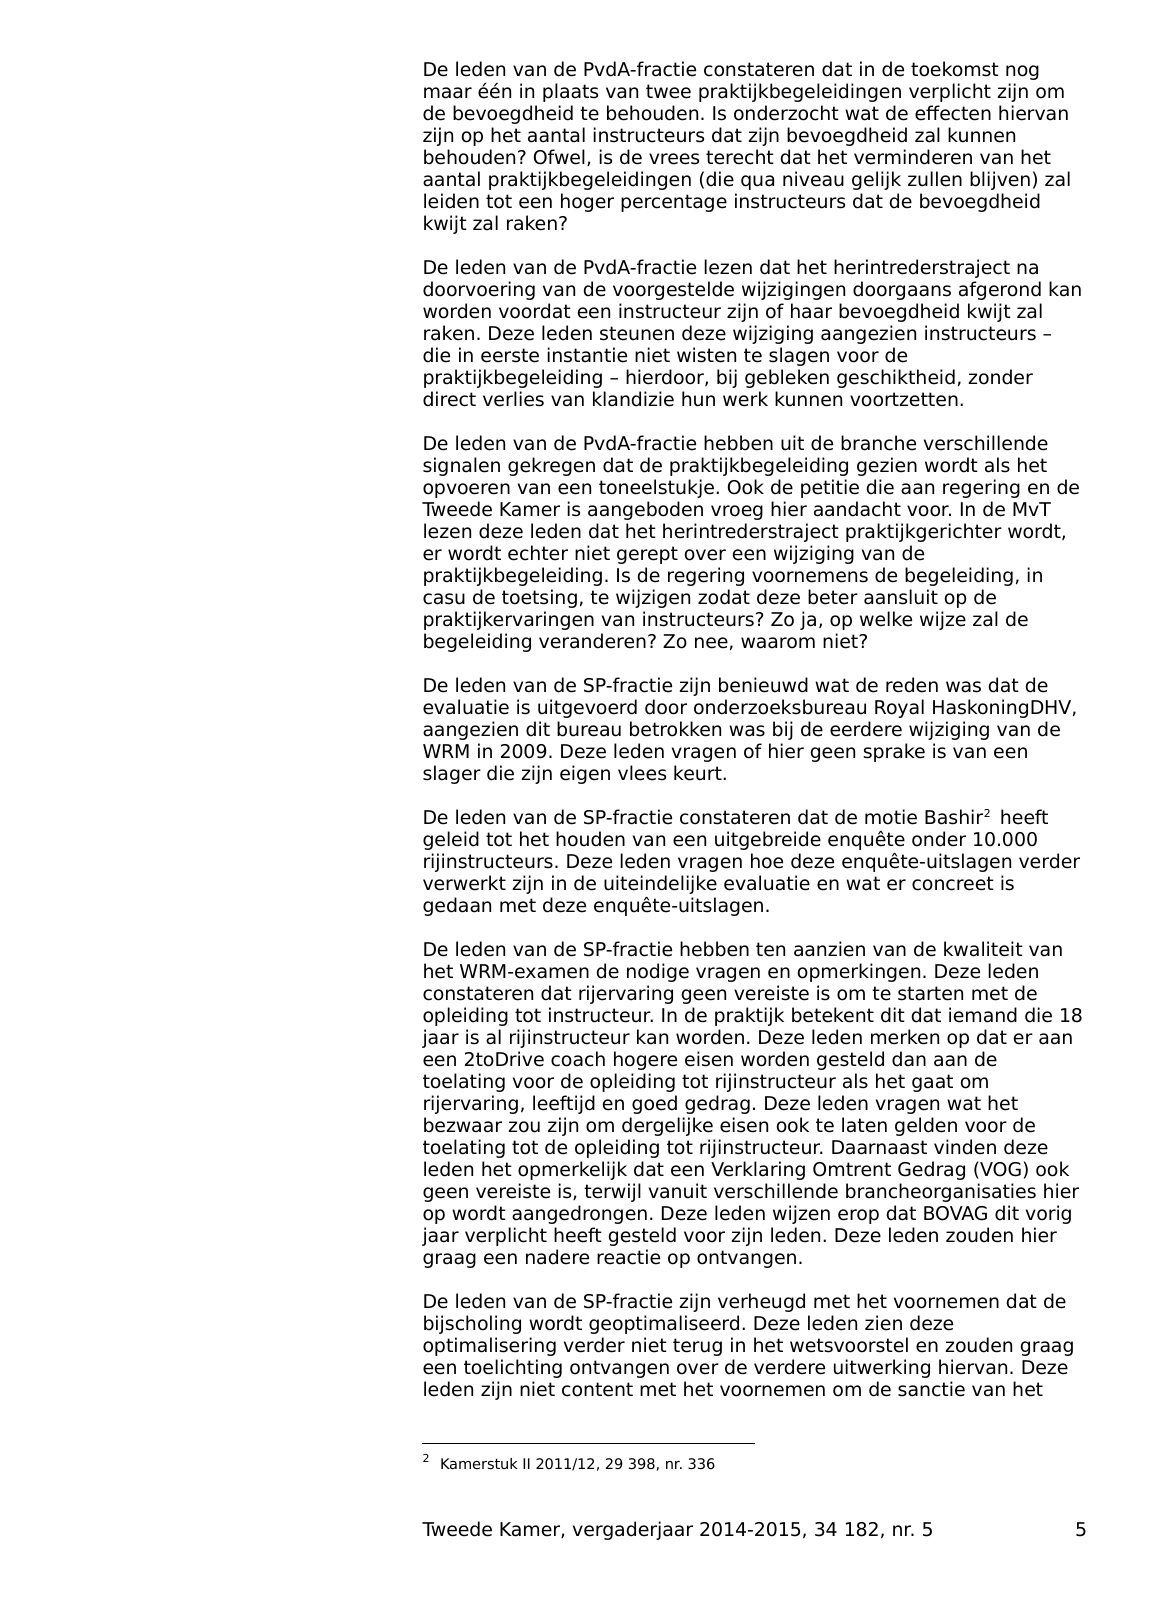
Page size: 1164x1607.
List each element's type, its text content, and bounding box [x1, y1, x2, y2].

text De leden van de SP-fractie hebben ten aanzien van de kwaliteit van het WRM-examen de nodige vragen en opmerkingen. Deze leden constateren dat rijervaring geen vereiste is om te starten met de opleiding tot instructeur. In de praktijk betekent dit dat iemand die 18 jaar is al rijinstructeur kan worden. Deze leden merken op dat er aan een 2toDrive coach hogere eisen worden gesteld dan aan de toelating voor de opleiding tot rijinstructeur als het gaat om rijervaring, leeftijd en goed gedrag. Deze leden vragen wat het bezwaar zou zijn om dergelijke eisen ook te laten gelden voor de toelating tot de opleiding tot rijinstructeur. Daarnaast vinden deze leden het opmerkelijk dat een Verklaring Omtrent Gedrag (VOG) ook geen vereiste is, terwijl vanuit verschillende brancheorganisaties hier op wordt aangedrongen. Deze leden wijzen erop dat BOVAG dit vorig jaar verplicht heeft gesteld voor zijn leden. Deze leden zouden hier graag een nadere reactie op ontvangen. [422, 939, 1087, 1269]
text De leden van de SP-fractie zijn benieuwd wat de reden was dat de evaluatie is uitgevoerd door onderzoeksbureau Royal HaskoningDHV, aangezien dit bureau betrokken was bij de eerdere wijziging van de WRM in 2009. Deze leden vragen of hier geen sprake is van een slager die zijn eigen vlees keurt. [422, 675, 1087, 785]
text Kamerstuk II 2011/12, 29 398, nr. 336 [422, 1452, 1087, 1474]
text De leden van de PvdA-fractie lezen dat het herintrederstraject na doorvoering van de voorgestelde wijzigingen doorgaans afgerond kan worden voordat een instructeur zijn of haar bevoegdheid kwijt zal raken. Deze leden steunen deze wijziging aangezien instructeurs – die in eerste instantie niet wisten te slagen voor de praktijkbegeleiding – hierdoor, bij gebleken geschiktheid, zonder direct verlies van klandizie hun werk kunnen voortzetten. [422, 257, 1087, 411]
text De leden van de SP-fractie zijn verheugd met het voornemen dat de bijscholing wordt geoptimaliseerd. Deze leden zien deze optimalisering verder niet terug in het wetsvoorstel en zouden graag een toelichting ontvangen over de verdere uitwerking hiervan. Deze leden zijn niet content met het voornemen om de sanctie van het [422, 1291, 1087, 1401]
text De leden van de PvdA-fractie constateren dat in de toekomst nog maar één in plaats van twee praktijkbegeleidingen verplicht zijn om de bevoegdheid te behouden. Is onderzocht wat de effecten hiervan zijn op het aantal instructeurs dat zijn bevoegdheid zal kunnen behouden? Ofwel, is de vrees terecht dat het verminderen van het aantal praktijkbegeleidingen (die qua niveau gelijk zullen blijven) zal leiden tot een hoger percentage instructeurs dat de bevoegdheid kwijt zal raken? [422, 59, 1087, 235]
text De leden van de SP-fractie constateren dat de motie Bashir heeft geleid tot het houden van een uitgebreide enquête onder 10.000 rijinstructeurs. Deze leden vragen hoe deze enquête-uitslagen verder verwerkt zijn in de uiteindelijke evaluatie en wat er concreet is gedaan met deze enquête-uitslagen. [422, 807, 1087, 917]
text De leden van de PvdA-fractie hebben uit de branche verschillende signalen gekregen dat de praktijkbegeleiding gezien wordt als het opvoeren van een toneelstukje. Ook de petitie die aan regering en de Tweede Kamer is aangeboden vroeg hier aandacht voor. In de MvT lezen deze leden dat het herintrederstraject praktijkgerichter wordt, er wordt echter niet gerept over een wijziging van de praktijkbegeleiding. Is de regering voornemens de begeleiding, in casu de toetsing, te wijzigen zodat deze beter aansluit op de praktijkervaringen van instructeurs? Zo ja, op welke wijze zal de begeleiding veranderen? Zo nee, waarom niet? [422, 433, 1087, 653]
